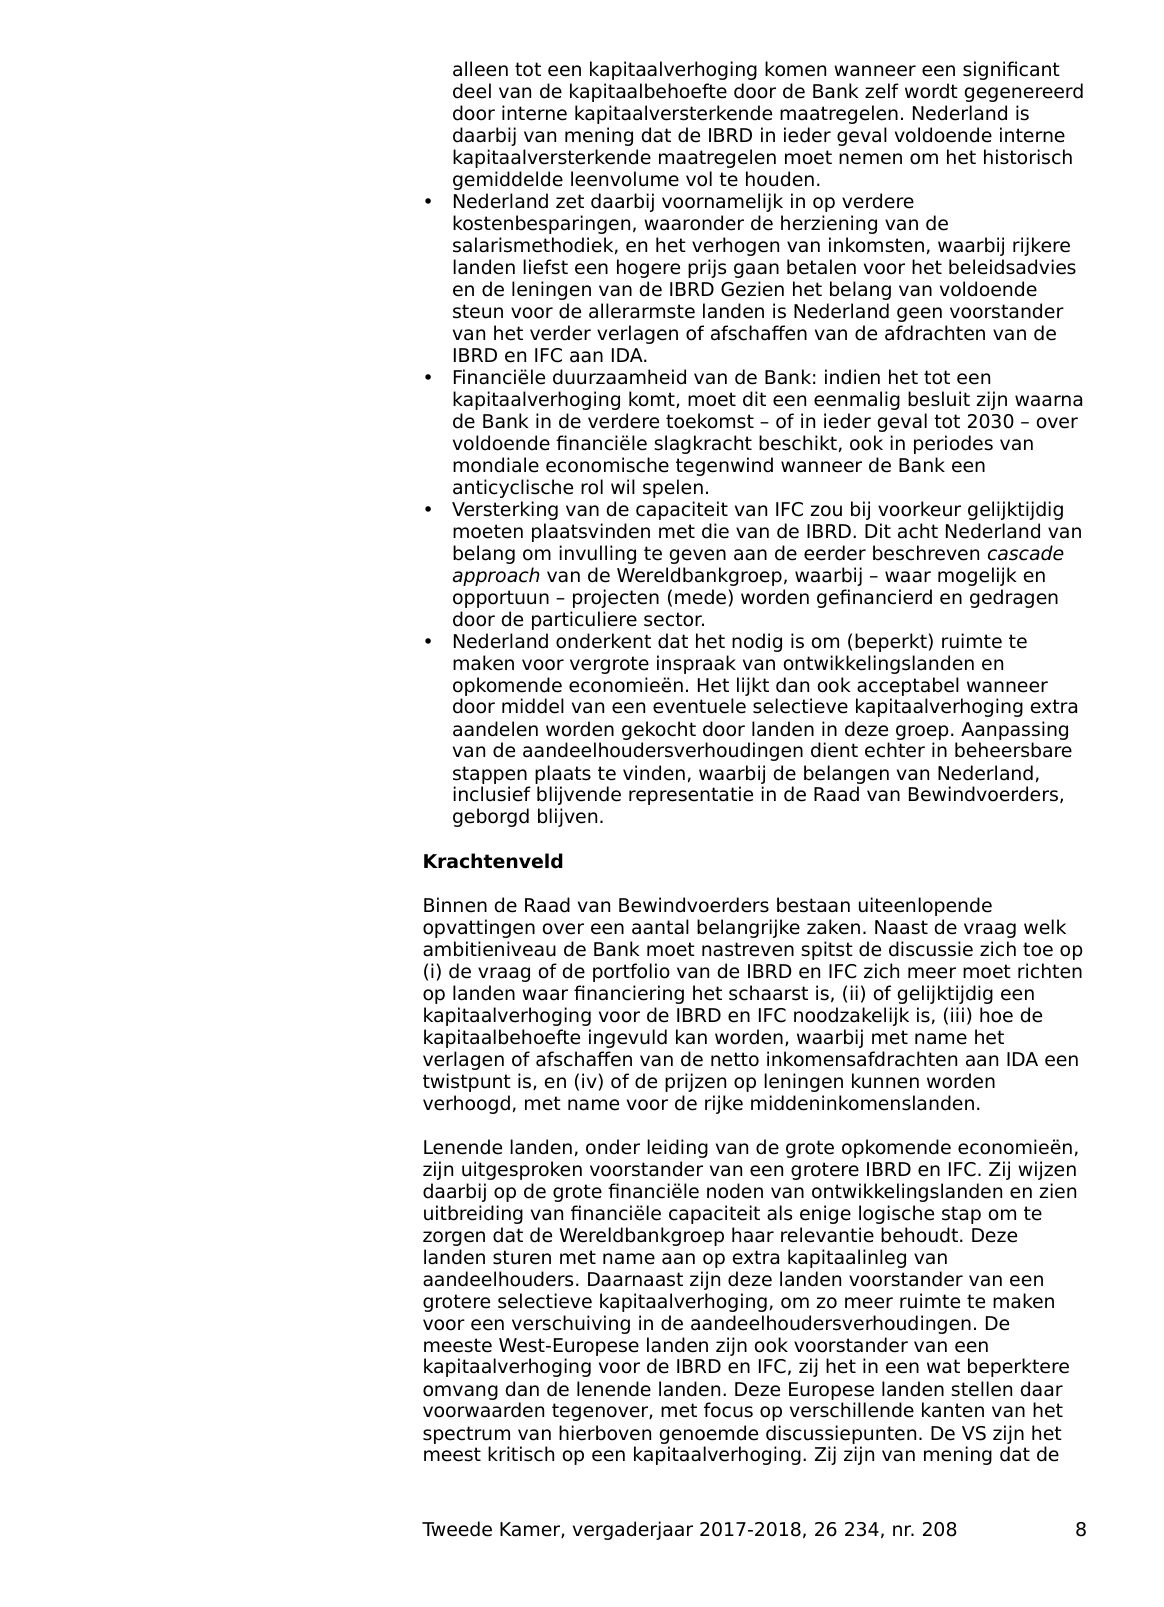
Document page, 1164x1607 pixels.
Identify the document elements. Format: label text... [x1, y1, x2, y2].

text alleen tot een kapitaalverhoging komen wanneer een significant deel van de kapitaalbehoefte door de Bank zelf wordt gegenereerd door interne kapitaalversterkende maatregelen. Nederland is daarbij van mening dat de IBRD in ieder geval voldoende interne kapitaalversterkende maatregelen moet nemen om het historisch gemiddelde leenvolume vol te houden. [422, 59, 1087, 191]
text • Financiële duurzaamheid van de Bank: indien het tot een kapitaalverhoging komt, moet dit een eenmalig besluit zijn waarna de Bank in de verdere toekomst – of in ieder geval tot 2030 – over voldoende financiële slagkracht beschikt, ook in periodes van mondiale economische tegenwind wanneer de Bank een anticyclische rol wil spelen. [422, 367, 1087, 499]
text Lenende landen, onder leiding van de grote opkomende economieën, zijn uitgesproken voorstander van een grotere IBRD en IFC. Zij wijzen daarbij op de grote financiële noden van ontwikkelingslanden en zien uitbreiding van financiële capaciteit als enige logische stap om te zorgen dat de Wereldbankgroep haar relevantie behoudt. Deze landen sturen met name aan op extra kapitaalinleg van aandeelhouders. Daarnaast zijn deze landen voorstander van een grotere selectieve kapitaalverhoging, om zo meer ruimte te maken voor een verschuiving in de aandeelhoudersverhoudingen. De meeste West-Europese landen zijn ook voorstander van een kapitaalverhoging voor de IBRD en IFC, zij het in een wat beperktere omvang dan de lenende landen. Deze Europese landen stellen daar voorwaarden tegenover, met focus op verschillende kanten van het spectrum van hierboven genoemde discussiepunten. De VS zijn het meest kritisch op een kapitaalverhoging. Zij zijn van mening dat de [422, 1137, 1087, 1466]
text Binnen de Raad van Bewindvoerders bestaan uiteenlopende opvattingen over een aantal belangrijke zaken. Naast de vraag welk ambitieniveau de Bank moet nastreven spitst de discussie zich toe op (i) de vraag of de portfolio van de IBRD en IFC zich meer moet richten op landen waar financiering het schaarst is, (ii) of gelijktijdig een kapitaalverhoging voor de IBRD en IFC noodzakelijk is, (iii) hoe de kapitaalbehoefte ingevuld kan worden, waarbij met name het verlagen of afschaffen van de netto inkomensafdrachten aan IDA een twistpunt is, en (iv) of de prijzen op leningen kunnen worden verhoogd, met name voor de rijke middeninkomenslanden. [422, 895, 1087, 1114]
text • Versterking van de capaciteit van IFC zou bij voorkeur gelijktijdig moeten plaatsvinden met die van de IBRD. Dit acht Nederland van belang om invulling te geven aan de eerder beschreven cascade approach van de Wereldbankgroep, waarbij – waar mogelijk en opportuun – projecten (mede) worden gefinancierd en gedragen door de particuliere sector. [422, 499, 1087, 631]
text • Nederland zet daarbij voornamelijk in op verdere kostenbesparingen, waaronder de herziening van de salarismethodiek, en het verhogen van inkomsten, waarbij rijkere landen liefst een hogere prijs gaan betalen voor het beleidsadvies en de leningen van de IBRD Gezien het belang van voldoende steun voor de allerarmste landen is Nederland geen voorstander van het verder verlagen of afschaffen van de afdrachten van de IBRD en IFC aan IDA. [422, 191, 1087, 367]
text • Nederland onderkent dat het nodig is om (beperkt) ruimte te maken voor vergrote inspraak van ontwikkelingslanden en opkomende economieën. Het lijkt dan ook acceptabel wanneer door middel van een eventuele selectieve kapitaalverhoging extra aandelen worden gekocht door landen in deze groep. Aanpassing van de aandeelhoudersverhoudingen dient echter in beheersbare stappen plaats te vinden, waarbij de belangen van Nederland, inclusief blijvende representatie in de Raad van Bewindvoerders, geborgd blijven. [422, 631, 1087, 828]
subtitle Krachtenveld [422, 851, 1087, 872]
